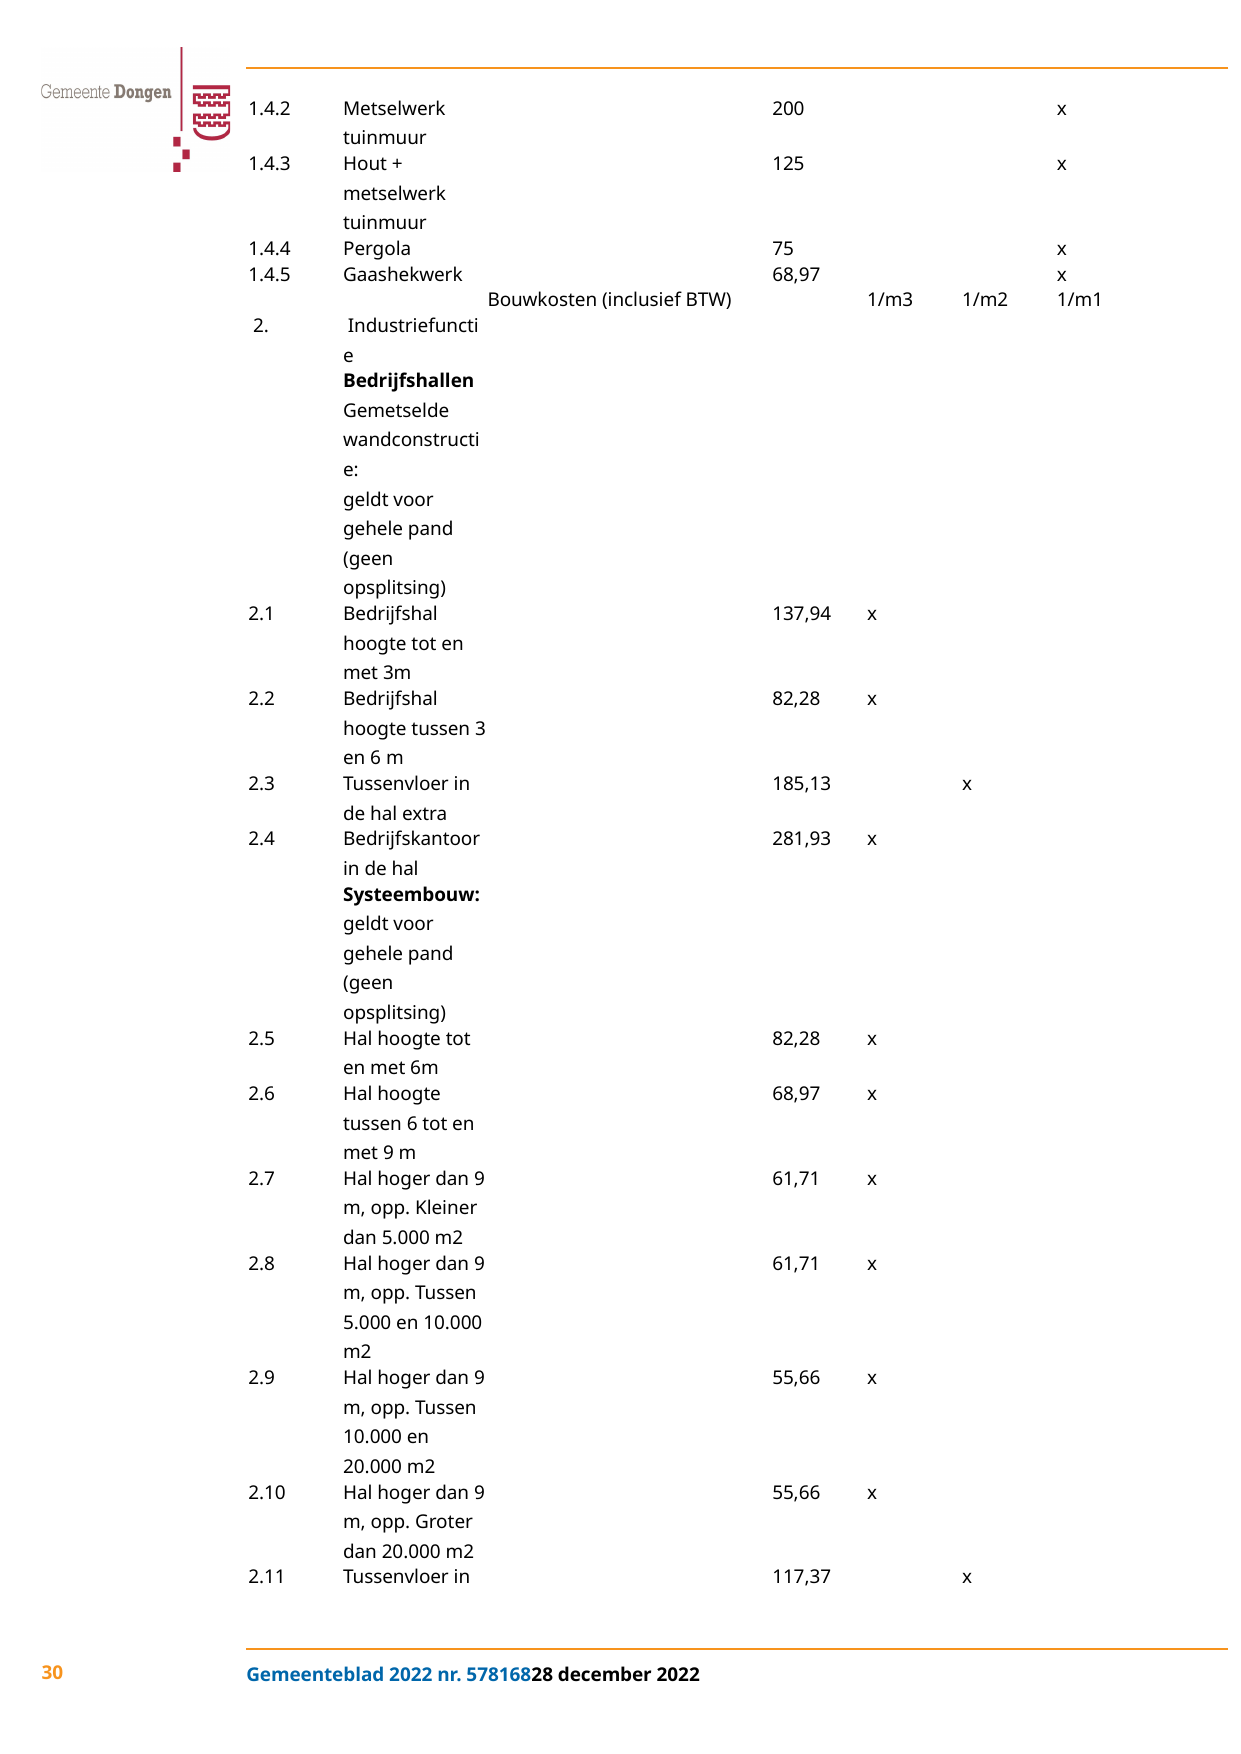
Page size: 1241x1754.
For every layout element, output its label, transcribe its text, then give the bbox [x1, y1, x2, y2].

table_cell [867, 770, 962, 825]
table_cell Hal hoger dan 9 m, opp. Tussen 10.000 en 20.000 m2 [343, 1364, 487, 1479]
table_cell [962, 312, 1057, 367]
table_cell [582, 368, 677, 600]
table_cell [582, 261, 677, 286]
table_cell [962, 235, 1057, 261]
table_cell [1057, 881, 1152, 1025]
table_cell [1057, 1080, 1152, 1165]
table_cell [1057, 685, 1152, 770]
table_cell [677, 600, 772, 685]
table_cell [248, 368, 343, 600]
table_cell [582, 770, 677, 825]
table_cell x [867, 1479, 962, 1564]
table_cell [582, 1250, 677, 1364]
table_cell 2.2 [248, 685, 343, 770]
table_cell [582, 1364, 677, 1479]
table_cell [487, 881, 582, 1025]
table_cell [487, 312, 582, 367]
table_cell [962, 825, 1057, 881]
table_cell [677, 1479, 772, 1564]
table_cell [962, 1479, 1057, 1564]
table_cell 2.5 [248, 1025, 343, 1080]
table_cell x [867, 685, 962, 770]
table_cell [677, 1564, 772, 1589]
table_cell [582, 1080, 677, 1165]
table_cell 2.7 [248, 1165, 343, 1250]
table_cell x [962, 1564, 1057, 1589]
table_cell [487, 95, 582, 150]
table_cell [343, 286, 487, 312]
table_cell [962, 95, 1057, 150]
table_cell [487, 1165, 582, 1250]
table_cell [867, 150, 962, 235]
table_cell [1057, 770, 1152, 825]
table_cell 1/m2 [962, 286, 1057, 312]
table_cell [1057, 825, 1152, 881]
table_cell Bouwkosten (inclusief BTW) [487, 286, 867, 312]
table_cell Bedrijfshal hoogte tot en met 3m [343, 600, 487, 685]
table_cell Industriefunctie [343, 312, 487, 367]
table_cell [1057, 1250, 1152, 1364]
table_cell 68,97 [772, 1080, 867, 1165]
table_cell [867, 261, 962, 286]
table_cell 2.6 [248, 1080, 343, 1165]
table_cell [677, 825, 772, 881]
table_cell 82,28 [772, 1025, 867, 1080]
table_cell [1057, 1364, 1152, 1479]
table_cell [867, 1564, 962, 1589]
table_cell [962, 1165, 1057, 1250]
table_cell [487, 685, 582, 770]
table_cell 1.4.3 [248, 150, 343, 235]
table_cell Hal hoger dan 9 m, opp. Tussen 5.000 en 10.000 m2 [343, 1250, 487, 1364]
table_cell [487, 1025, 582, 1080]
table_cell [487, 825, 582, 881]
table_cell [582, 1025, 677, 1080]
table_cell 2.10 [248, 1479, 343, 1564]
table_cell [582, 312, 677, 367]
table_cell [1057, 1564, 1152, 1589]
table_cell [772, 368, 867, 600]
table_cell 75 [772, 235, 867, 261]
table_cell 1/m1 [1057, 286, 1152, 312]
table_cell [962, 1250, 1057, 1364]
table_cell [962, 600, 1057, 685]
table_cell 1.4.2 [248, 95, 343, 150]
table_cell [582, 1165, 677, 1250]
table_cell Bedrijfshallen Gemetselde wandconstructie: geldt voor gehele pand (geen opsplitsing) [343, 368, 487, 600]
table_cell Bedrijfskantoor in de hal [343, 825, 487, 881]
table_cell Hout + metselwerk tuinmuur [343, 150, 487, 235]
table_cell [677, 685, 772, 770]
table_cell [962, 1080, 1057, 1165]
table_cell [772, 881, 867, 1025]
picture [41, 47, 231, 172]
table_cell 2. [248, 312, 343, 367]
table_cell 281,93 [772, 825, 867, 881]
table_cell 185,13 [772, 770, 867, 825]
table_cell [962, 1364, 1057, 1479]
table_cell [867, 368, 962, 600]
table_cell 68,97 [772, 261, 867, 286]
table_cell 2.3 [248, 770, 343, 825]
table_cell [582, 685, 677, 770]
table_cell [677, 770, 772, 825]
table_cell Metselwerk tuinmuur [343, 95, 487, 150]
table_cell [677, 261, 772, 286]
table_cell [1057, 368, 1152, 600]
table_cell Pergola [343, 235, 487, 261]
table_cell [487, 235, 582, 261]
table_cell [677, 1080, 772, 1165]
table_cell 1/m3 [867, 286, 962, 312]
table_cell [1057, 312, 1152, 367]
table_cell x [867, 1025, 962, 1080]
table_cell [582, 881, 677, 1025]
table_cell [487, 1080, 582, 1165]
table_cell [677, 95, 772, 150]
table_cell [962, 685, 1057, 770]
table_cell Gaashekwerk [343, 261, 487, 286]
table_cell Hal hoogte tussen 6 tot en met 9 m [343, 1080, 487, 1165]
table_cell 2.8 [248, 1250, 343, 1364]
table_cell [487, 600, 582, 685]
table_cell [487, 1250, 582, 1364]
table_cell Hal hoogte tot en met 6m [343, 1025, 487, 1080]
table_cell [1057, 1025, 1152, 1080]
table_cell Tussenvloer in de hal extra [343, 770, 487, 825]
table_cell [962, 150, 1057, 235]
table_cell 1.4.5 [248, 261, 343, 286]
table_cell [677, 312, 772, 367]
table_cell [677, 1364, 772, 1479]
table_cell [582, 600, 677, 685]
table_cell [677, 368, 772, 600]
table_cell 61,71 [772, 1250, 867, 1364]
table_cell [582, 1479, 677, 1564]
table_cell 137,94 [772, 600, 867, 685]
table_cell [1057, 1165, 1152, 1250]
table_cell 61,71 [772, 1165, 867, 1250]
table_cell [1057, 1479, 1152, 1564]
table_cell 2.1 [248, 600, 343, 685]
table_cell [582, 95, 677, 150]
table_cell Systeembouw: geldt voor gehele pand (geen opsplitsing) [343, 881, 487, 1025]
table_cell [487, 150, 582, 235]
table_cell 117,37 [772, 1564, 867, 1589]
table_cell [487, 1564, 582, 1589]
table_cell 82,28 [772, 685, 867, 770]
table_cell Hal hoger dan 9 m, opp. Kleiner dan 5.000 m2 [343, 1165, 487, 1250]
table_cell [582, 1564, 677, 1589]
table_cell 2.4 [248, 825, 343, 881]
table_cell [487, 261, 582, 286]
table_cell [962, 881, 1057, 1025]
table_cell [962, 1025, 1057, 1080]
table_cell [487, 1364, 582, 1479]
table_cell Bedrijfshal hoogte tussen 3 en 6 m [343, 685, 487, 770]
table_cell [248, 881, 343, 1025]
table_cell x [867, 1250, 962, 1364]
table_cell 55,66 [772, 1364, 867, 1479]
table_cell [248, 286, 343, 312]
table_cell x [962, 770, 1057, 825]
table_cell [677, 150, 772, 235]
table_cell x [867, 600, 962, 685]
table_cell [677, 1250, 772, 1364]
table_cell 2.11 [248, 1564, 343, 1589]
table_cell [487, 368, 582, 600]
table_cell 1.4.4 [248, 235, 343, 261]
table_cell [867, 95, 962, 150]
table_cell [582, 825, 677, 881]
table_cell [867, 881, 962, 1025]
table_cell x [867, 1080, 962, 1165]
table_cell x [1057, 95, 1152, 150]
table_cell [867, 312, 962, 367]
table_cell [677, 881, 772, 1025]
table_cell x [867, 825, 962, 881]
table_cell [962, 368, 1057, 600]
table_cell Tussenvloer in [343, 1564, 487, 1589]
table_cell x [867, 1364, 962, 1479]
table_cell [582, 235, 677, 261]
table_cell 2.9 [248, 1364, 343, 1479]
table_cell x [1057, 261, 1152, 286]
table_cell [867, 235, 962, 261]
table_cell x [867, 1165, 962, 1250]
table_cell 200 [772, 95, 867, 150]
table_cell [677, 235, 772, 261]
table_cell [677, 1165, 772, 1250]
table_cell x [1057, 235, 1152, 261]
table_cell [962, 261, 1057, 286]
table_cell x [1057, 150, 1152, 235]
table_cell [487, 1479, 582, 1564]
table_cell 125 [772, 150, 867, 235]
table_cell 55,66 [772, 1479, 867, 1564]
table_cell [772, 312, 867, 367]
table_cell [1057, 600, 1152, 685]
table_cell [582, 150, 677, 235]
table_cell Hal hoger dan 9 m, opp. Groter dan 20.000 m2 [343, 1479, 487, 1564]
table_cell [677, 1025, 772, 1080]
table_cell [487, 770, 582, 825]
